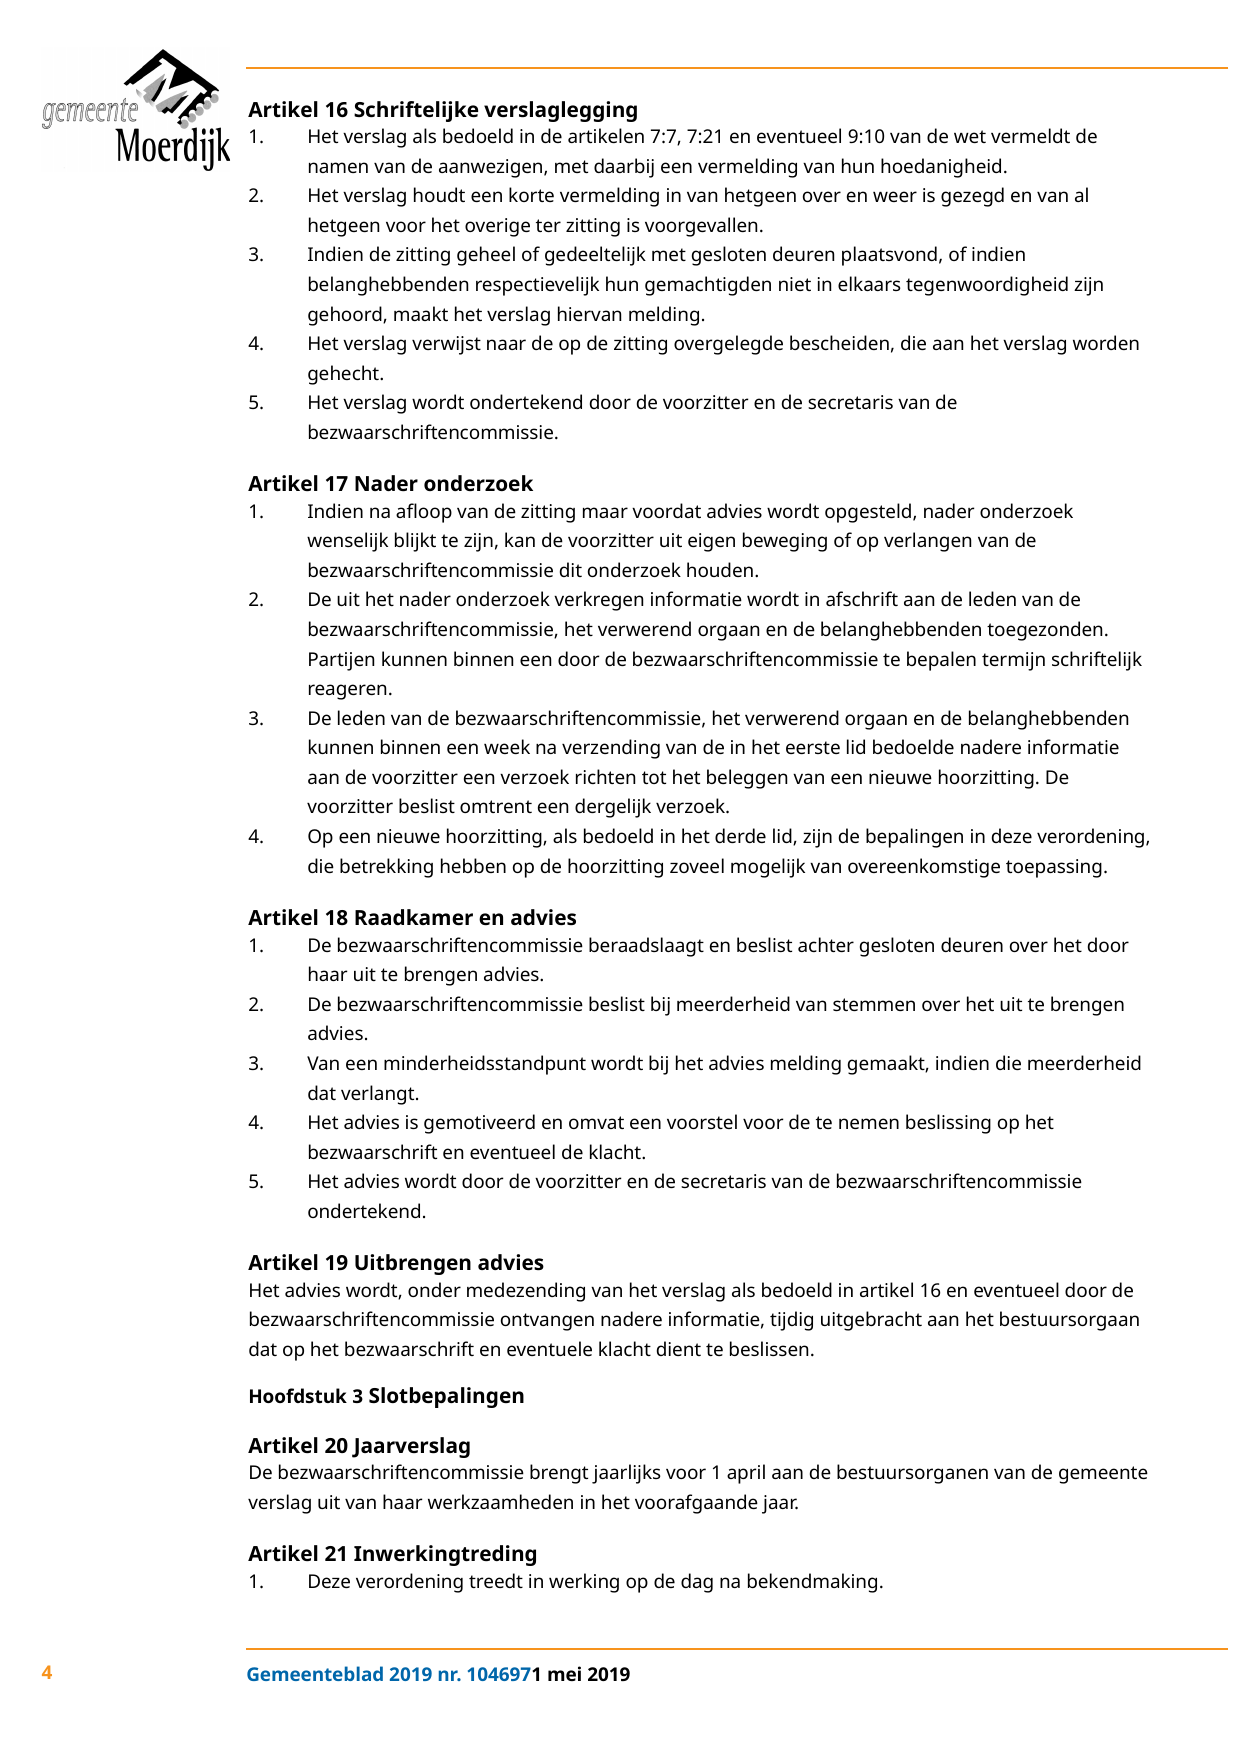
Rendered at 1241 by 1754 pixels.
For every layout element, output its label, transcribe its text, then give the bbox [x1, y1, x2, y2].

list Indien de zitting geheel of gedeeltelijk met gesloten deuren plaatsvond, of indien belanghebbenden respectievelijk hun gemachtigden niet in elkaars tegenwoordigheid zijn gehoord, maakt het verslag hiervan melding. [248, 242, 1152, 326]
text Artikel 18 Raadkamer en advies [248, 903, 1152, 932]
list Het verslag als bedoeld in de artikelen 7:7, 7:21 en eventueel 9:10 van de wet vermeldt de namen van de aanwezigen, met daarbij een vermelding van hun hoedanigheid. [248, 123, 1152, 178]
list Op een nieuwe hoorzitting, als bedoeld in het derde lid, zijn de bepalingen in deze verordening, die betrekking hebben op de hoorzitting zoveel mogelijk van overeenkomstige toepassing. [248, 823, 1152, 879]
text Het advies wordt, onder medezending van het verslag als bedoeld in artikel 16 en eventueel door de bezwaarschriftencommissie ontvangen nadere informatie, tijdig uitgebracht aan het bestuursorgaan dat op het bezwaarschrift en eventuele klacht dient te beslissen. [248, 1277, 1152, 1362]
list Het verslag houdt een korte vermelding in van hetgeen over en weer is gezegd en van al hetgeen voor het overige ter zitting is voorgevallen. [248, 182, 1152, 238]
list Het advies is gemotiveerd en omvat een voorstel voor de te nemen beslissing op het bezwaarschrift en eventueel de klacht. [248, 1109, 1152, 1164]
list De leden van de bezwaarschriftencommissie, het verwerend orgaan en de belanghebbenden kunnen binnen een week na verzending van de in het eerste lid bedoelde nadere informatie aan de voorzitter een verzoek richten tot het beleggen van een nieuwe hoorzitting. De voorzitter beslist omtrent een dergelijk verzoek. [248, 705, 1152, 819]
text Artikel 21 Inwerkingtreding [248, 1539, 1152, 1568]
list Het advies wordt door de voorzitter en de secretaris van de bezwaarschriftencommissie ondertekend. [248, 1168, 1152, 1224]
list Indien na afloop van de zitting maar voordat advies wordt opgesteld, nader onderzoek wenselijk blijkt te zijn, kan de voorzitter uit eigen beweging of op verlangen van de bezwaarschriftencommissie dit onderzoek houden. [248, 498, 1152, 583]
text De bezwaarschriftencommissie brengt jaarlijks voor 1 april aan de bestuursorganen van de gemeente verslag uit van haar werkzaamheden in het voorafgaande jaar. [248, 1459, 1152, 1515]
text Artikel 17 Nader onderzoek [248, 469, 1152, 498]
list Het verslag wordt ondertekend door de voorzitter en de secretaris van de bezwaarschriftencommissie. [248, 389, 1152, 445]
picture [41, 47, 231, 172]
list De bezwaarschriftencommissie beraadslaagt en beslist achter gesloten deuren over het door haar uit te brengen advies. [248, 932, 1152, 987]
list De uit het nader onderzoek verkregen informatie wordt in afschrift aan de leden van de bezwaarschriftencommissie, het verwerend orgaan en de belanghebbenden toegezonden. Partijen kunnen binnen een door de bezwaarschriftencommissie te bepalen termijn schriftelijk reageren. [248, 587, 1152, 701]
list Het verslag verwijst naar de op de zitting overgelegde bescheiden, die aan het verslag worden gehecht. [248, 330, 1152, 386]
text Artikel 20 Jaarverslag [248, 1431, 1152, 1459]
text Artikel 19 Uitbrengen advies [248, 1248, 1152, 1277]
list Deze verordening treedt in werking op de dag na bekendmaking. [248, 1568, 1152, 1593]
list De bezwaarschriftencommissie beslist bij meerderheid van stemmen over het uit te brengen advies. [248, 991, 1152, 1046]
text Artikel 16 Schriftelijke verslaglegging [248, 95, 1152, 123]
list Van een minderheidsstandpunt wordt bij het advies melding gemaakt, indien die meerderheid dat verlangt. [248, 1050, 1152, 1105]
text Hoofdstuk 3 Slotbepalingen [248, 1382, 1152, 1410]
